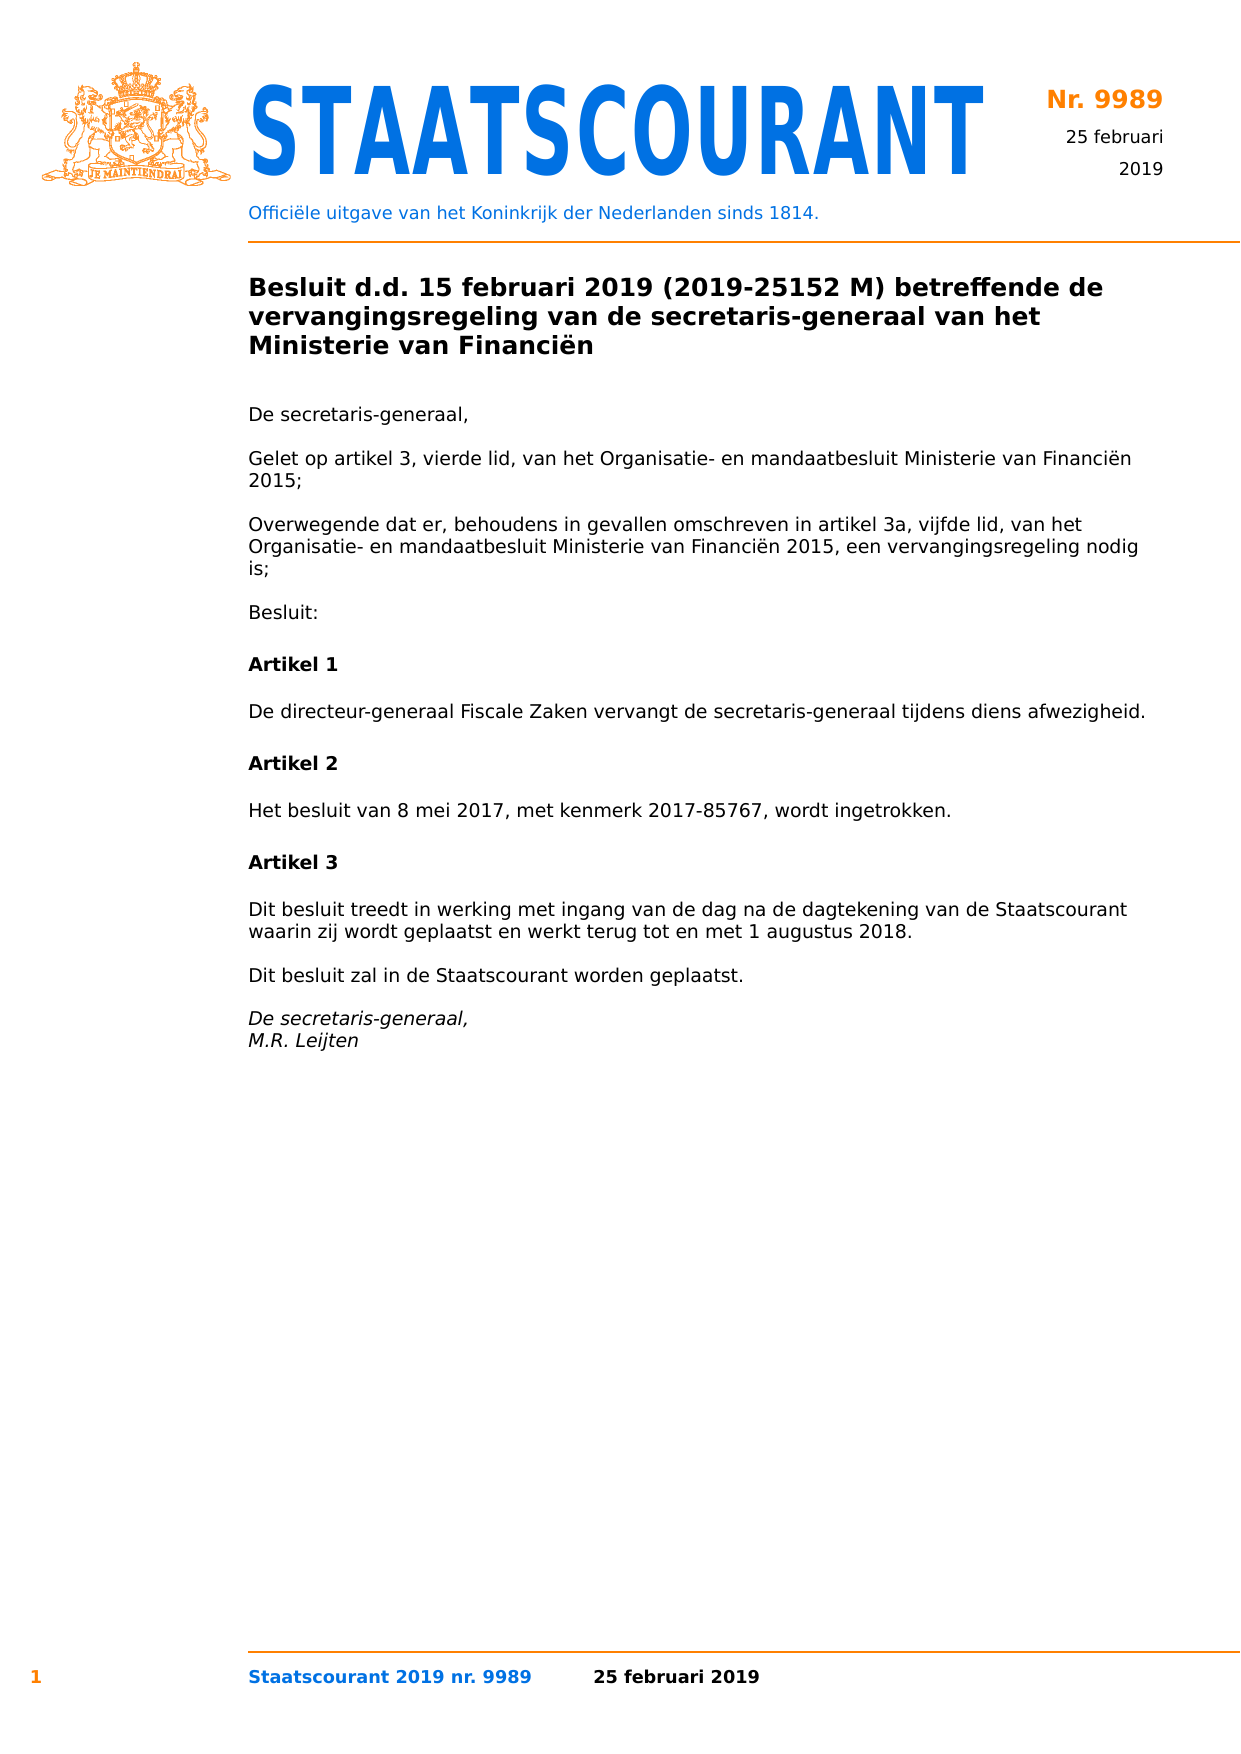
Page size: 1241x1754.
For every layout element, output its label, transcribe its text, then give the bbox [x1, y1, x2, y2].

table_header Nr. 9989 [998, 62, 1240, 121]
table_cell 2019 [998, 153, 1240, 203]
text Gelet op artikel 3, vierde lid, van het Organisatie- en mandaatbesluit Ministerie van Financiën 2015; [248, 448, 1163, 492]
subtitle Besluit d.d. 15 februari 2019 (2019-25152 M) betreffende de vervangingsregeling van de secretaris-generaal van het Ministerie van Financiën [248, 273, 1163, 361]
text Dit besluit zal in de Staatscourant worden geplaatst. [248, 964, 1163, 986]
table_header [25, 62, 248, 241]
table_header STAATSCOURANT [248, 62, 998, 203]
subtitle Artikel 2 [248, 753, 1163, 775]
text Overwegende dat er, behoudens in gevallen omschreven in artikel 3a, vijfde lid, van het Organisatie- en mandaatbesluit Ministerie van Financiën 2015, een vervangingsregeling nodig is; [248, 514, 1163, 580]
subtitle Artikel 1 [248, 654, 1163, 676]
text Het besluit van 8 mei 2017, met kenmerk 2017-85767, wordt ingetrokken. [248, 800, 1163, 822]
text De secretaris-generaal, M.R. Leijten [248, 1008, 1163, 1052]
text Dit besluit treedt in werking met ingang van de dag na de dagtekening van de Staatscourant waarin zij wordt geplaatst en werkt terug tot en met 1 augustus 2018. [248, 899, 1163, 943]
table_cell Officiële uitgave van het Koninkrijk der Nederlanden sinds 1814. [248, 203, 1240, 241]
picture [41, 62, 231, 186]
text De directeur-generaal Fiscale Zaken vervangt de secretaris-generaal tijdens diens afwezigheid. [248, 701, 1163, 723]
text De secretaris-generaal, [248, 404, 1163, 426]
subtitle Artikel 3 [248, 852, 1163, 874]
table_cell 25 februari [998, 121, 1240, 153]
text Besluit: [248, 602, 1163, 624]
